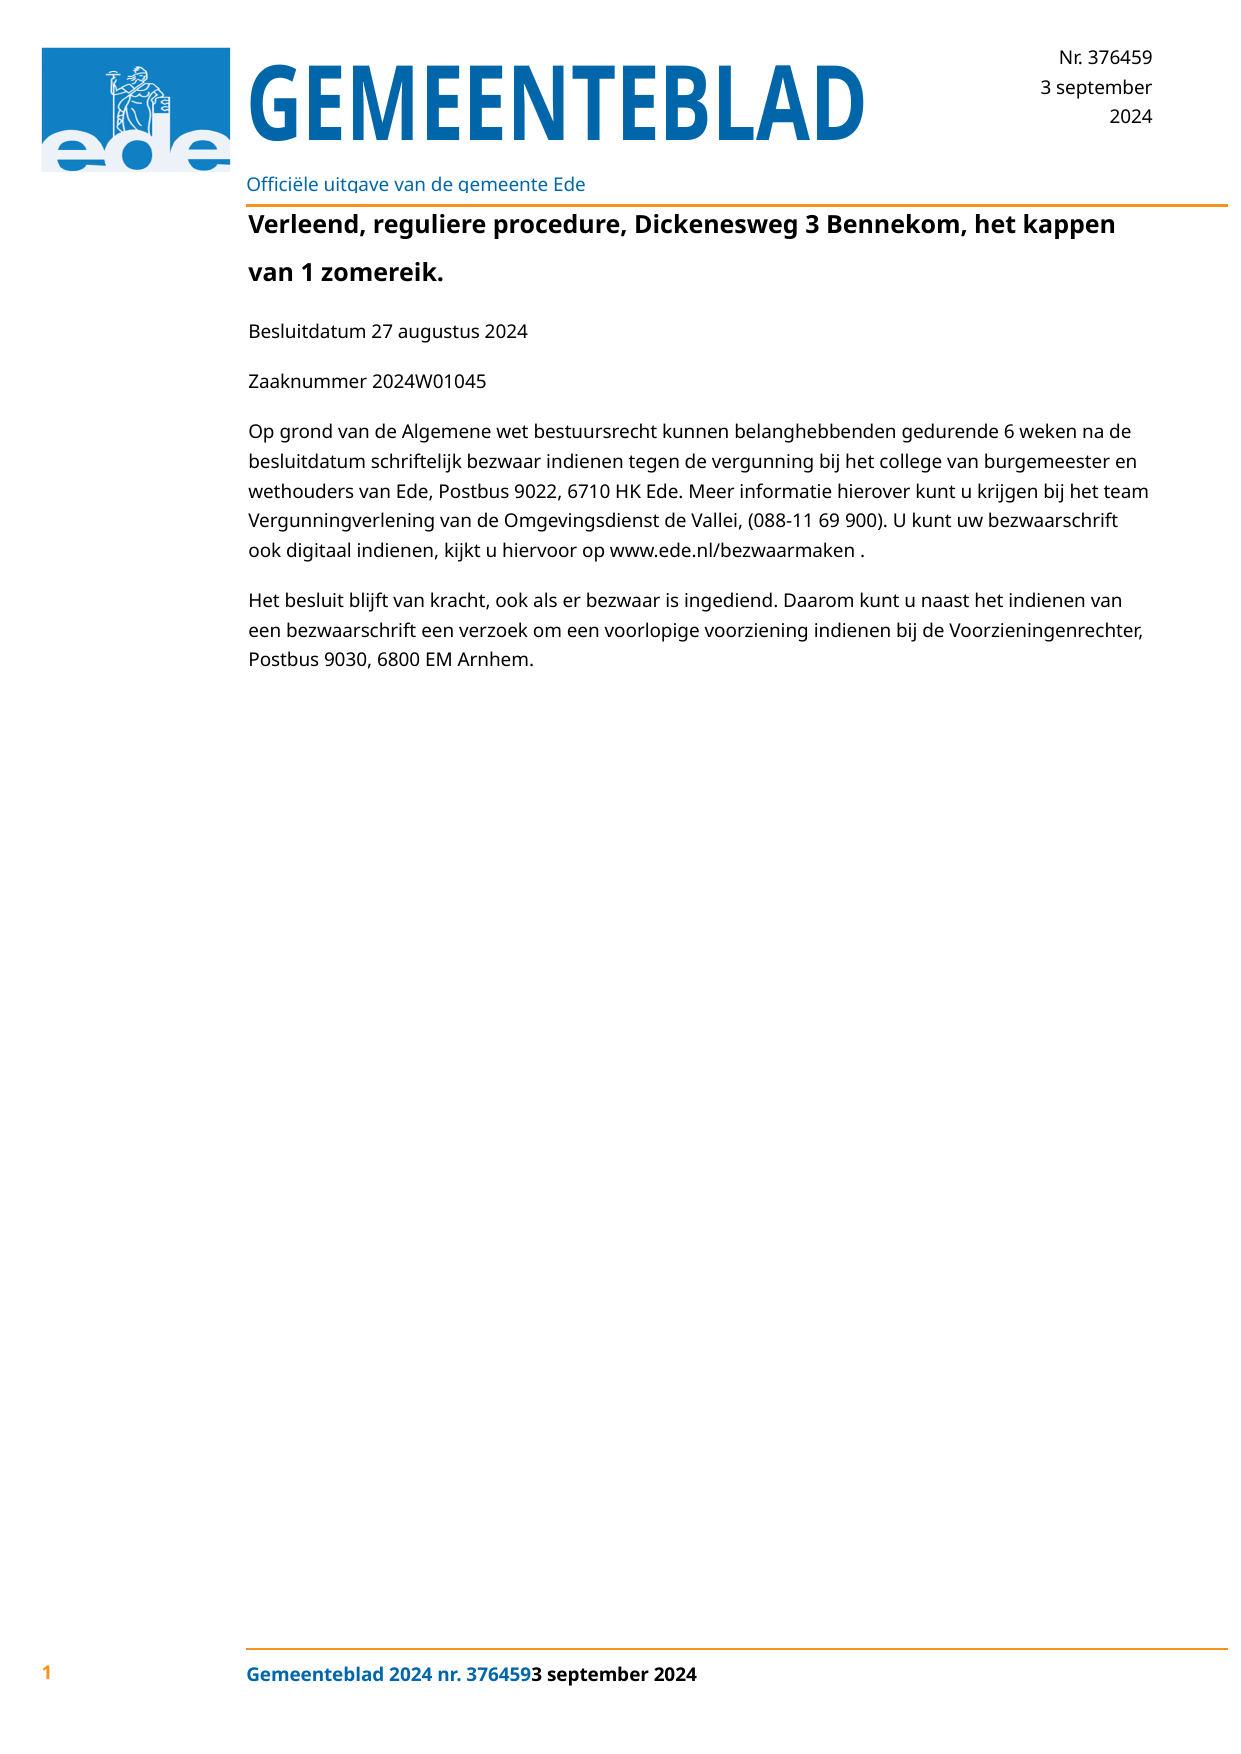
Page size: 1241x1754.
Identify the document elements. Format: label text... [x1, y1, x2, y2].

picture [41, 47, 231, 172]
text Op grond van de Algemene wet bestuursrecht kunnen belanghebbenden gedurende 6 weken na de besluitdatum schriftelijk bezwaar indienen tegen de vergunning bij het college van burgemeester en wethouders van Ede, Postbus 9022, 6710 HK Ede. Meer informatie hierover kunt u krijgen bij het team Vergunningverlening van de Omgevingsdienst de Vallei, (088-11 69 900). U kunt uw bezwaarschrift ook digitaal indienen, kijkt u hiervoor op www.ede.nl/bezwaarmaken . [248, 419, 1152, 563]
text Het besluit blijft van kracht, ook als er bezwaar is ingediend. Daarom kunt u naast het indienen van een bezwaarschrift een verzoek om een voorlopige voorziening indienen bij de Voorzieningenrechter, Postbus 9030, 6800 EM Arnhem. [248, 587, 1152, 672]
text Besluitdatum 27 augustus 2024 [248, 318, 1152, 344]
text Zaaknummer 2024W01045 [248, 368, 1152, 394]
text Verleend, reguliere procedure, Dickenesweg 3 Bennekom, het kappen van 1 zomereik. [248, 207, 1152, 288]
